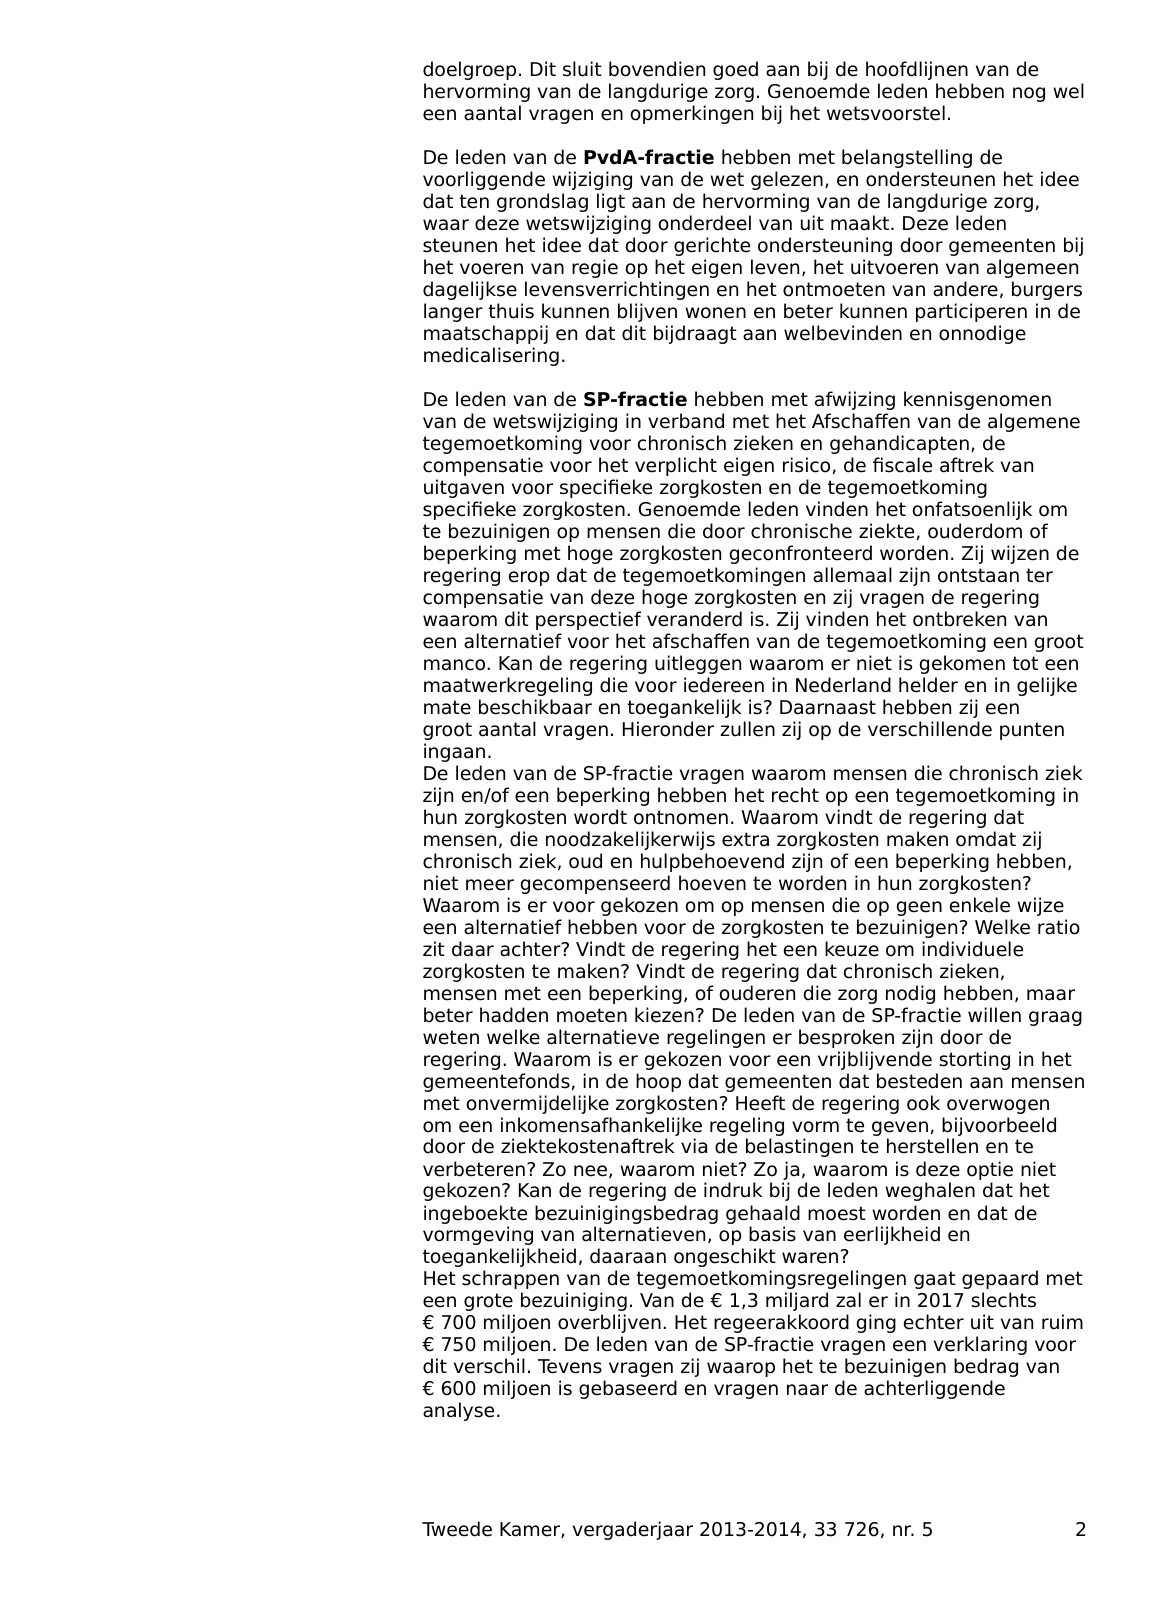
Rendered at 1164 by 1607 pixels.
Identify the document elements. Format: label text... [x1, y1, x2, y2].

text doelgroep. Dit sluit bovendien goed aan bij de hoofdlijnen van de hervorming van de langdurige zorg. Genoemde leden hebben nog wel een aantal vragen en opmerkingen bij het wetsvoorstel. [422, 59, 1087, 125]
text De leden van de SP-fractie hebben met afwijzing kennisgenomen van de wetswijziging in verband met het Afschaffen van de algemene tegemoetkoming voor chronisch zieken en gehandicapten, de compensatie voor het verplicht eigen risico, de fiscale aftrek van uitgaven voor specifieke zorgkosten en de tegemoetkoming specifieke zorgkosten. Genoemde leden vinden het onfatsoenlijk om te bezuinigen op mensen die door chronische ziekte, ouderdom of beperking met hoge zorgkosten geconfronteerd worden. Zij wijzen de regering erop dat de tegemoetkomingen allemaal zijn ontstaan ter compensatie van deze hoge zorgkosten en zij vragen de regering waarom dit perspectief veranderd is. Zij vinden het ontbreken van een alternatief voor het afschaffen van de tegemoetkoming een groot manco. Kan de regering uitleggen waarom er niet is gekomen tot een maatwerkregeling die voor iedereen in Nederland helder en in gelijke mate beschikbaar en toegankelijk is? Daarnaast hebben zij een [422, 389, 1087, 719]
text De leden van de SP-fractie vragen waarom mensen die chronisch ziek zijn en/of een beperking hebben het recht op een tegemoetkoming in hun zorgkosten wordt ontnomen. Waarom vindt de regering dat mensen, die noodzakelijkerwijs extra zorgkosten maken omdat zij chronisch ziek, oud en hulpbehoevend zijn of een beperking hebben, niet meer gecompenseerd hoeven te worden in hun zorgkosten? Waarom is er voor gekozen om op mensen die op geen enkele wijze een alternatief hebben voor de zorgkosten te bezuinigen? Welke ratio zit daar achter? Vindt de regering het een keuze om individuele zorgkosten te maken? Vindt de regering dat chronisch zieken, mensen met een beperking, of ouderen die zorg nodig hebben, maar beter hadden moeten kiezen? De leden van de SP-fractie willen graag weten welke alternatieve regelingen er besproken zijn door de regering. Waarom is er gekozen voor een vrijblijvende storting in het gemeentefonds, in de hoop dat gemeenten dat besteden aan mensen met onvermijdelijke zorgkosten? Heeft de regering ook overwogen om een inkomensafhankelijke regeling vorm te geven, bijvoorbeeld door de ziektekostenaftrek via de belastingen te herstellen en te verbeteren? Zo nee, waarom niet? Zo ja, waarom is deze optie niet gekozen? Kan de regering de indruk bij de leden weghalen dat het ingeboekte bezuinigingsbedrag gehaald moest worden en dat de vormgeving van alternatieven, op basis van eerlijkheid en toegankelijkheid, daaraan ongeschikt waren? [422, 763, 1087, 1268]
text Het schrappen van de tegemoetkomingsregelingen gaat gepaard met een grote bezuiniging. Van de € 1,3 miljard zal er in 2017 slechts € 700 miljoen overblijven. Het regeerakkoord ging echter uit van ruim € 750 miljoen. De leden van de SP-fractie vragen een verklaring voor dit verschil. Tevens vragen zij waarop het te bezuinigen bedrag van € 600 miljoen is gebaseerd en vragen naar de achterliggende analyse. [422, 1268, 1087, 1422]
text De leden van de PvdA-fractie hebben met belangstelling de voorliggende wijziging van de wet gelezen, en ondersteunen het idee dat ten grondslag ligt aan de hervorming van de langdurige zorg, waar deze wetswijziging onderdeel van uit maakt. Deze leden steunen het idee dat door gerichte ondersteuning door gemeenten bij het voeren van regie op het eigen leven, het uitvoeren van algemeen dagelijkse levensverrichtingen en het ontmoeten van andere, burgers langer thuis kunnen blijven wonen en beter kunnen participeren in de maatschappij en dat dit bijdraagt aan welbevinden en onnodige medicalisering. [422, 147, 1087, 367]
text groot aantal vragen. Hieronder zullen zij op de verschillende punten ingaan. [422, 719, 1087, 763]
